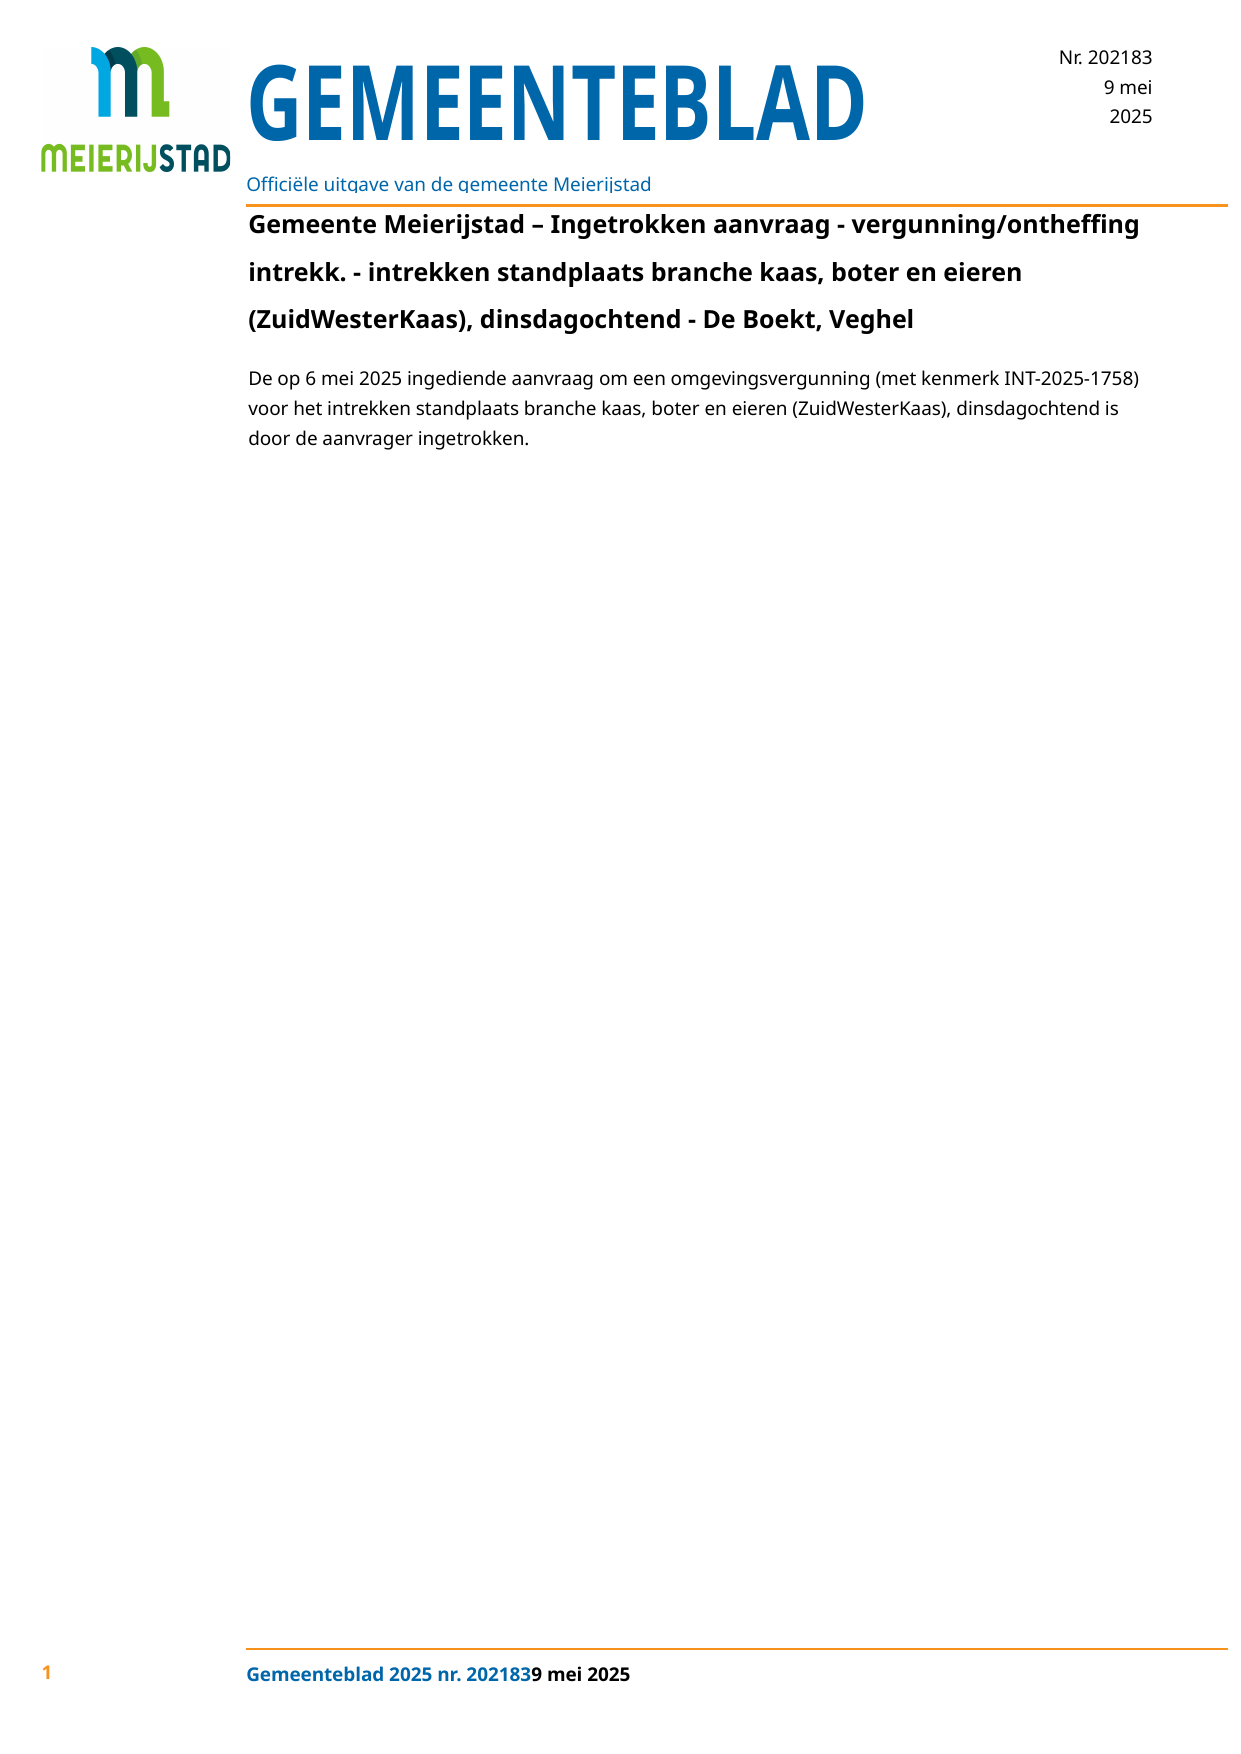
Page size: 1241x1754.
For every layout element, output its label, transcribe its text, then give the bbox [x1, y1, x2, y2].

text Gemeente Meierijstad – Ingetrokken aanvraag - vergunning/ontheffing intrekk. - intrekken standplaats branche kaas, boter en eieren (ZuidWesterKaas), dinsdagochtend - De Boekt, Veghel [248, 207, 1152, 336]
text De op 6 mei 2025 ingediende aanvraag om een omgevingsvergunning (met kenmerk INT-2025-1758) voor het intrekken standplaats branche kaas, boter en eieren (ZuidWesterKaas), dinsdagochtend is door de aanvrager ingetrokken. [248, 366, 1152, 450]
picture [41, 47, 231, 172]
